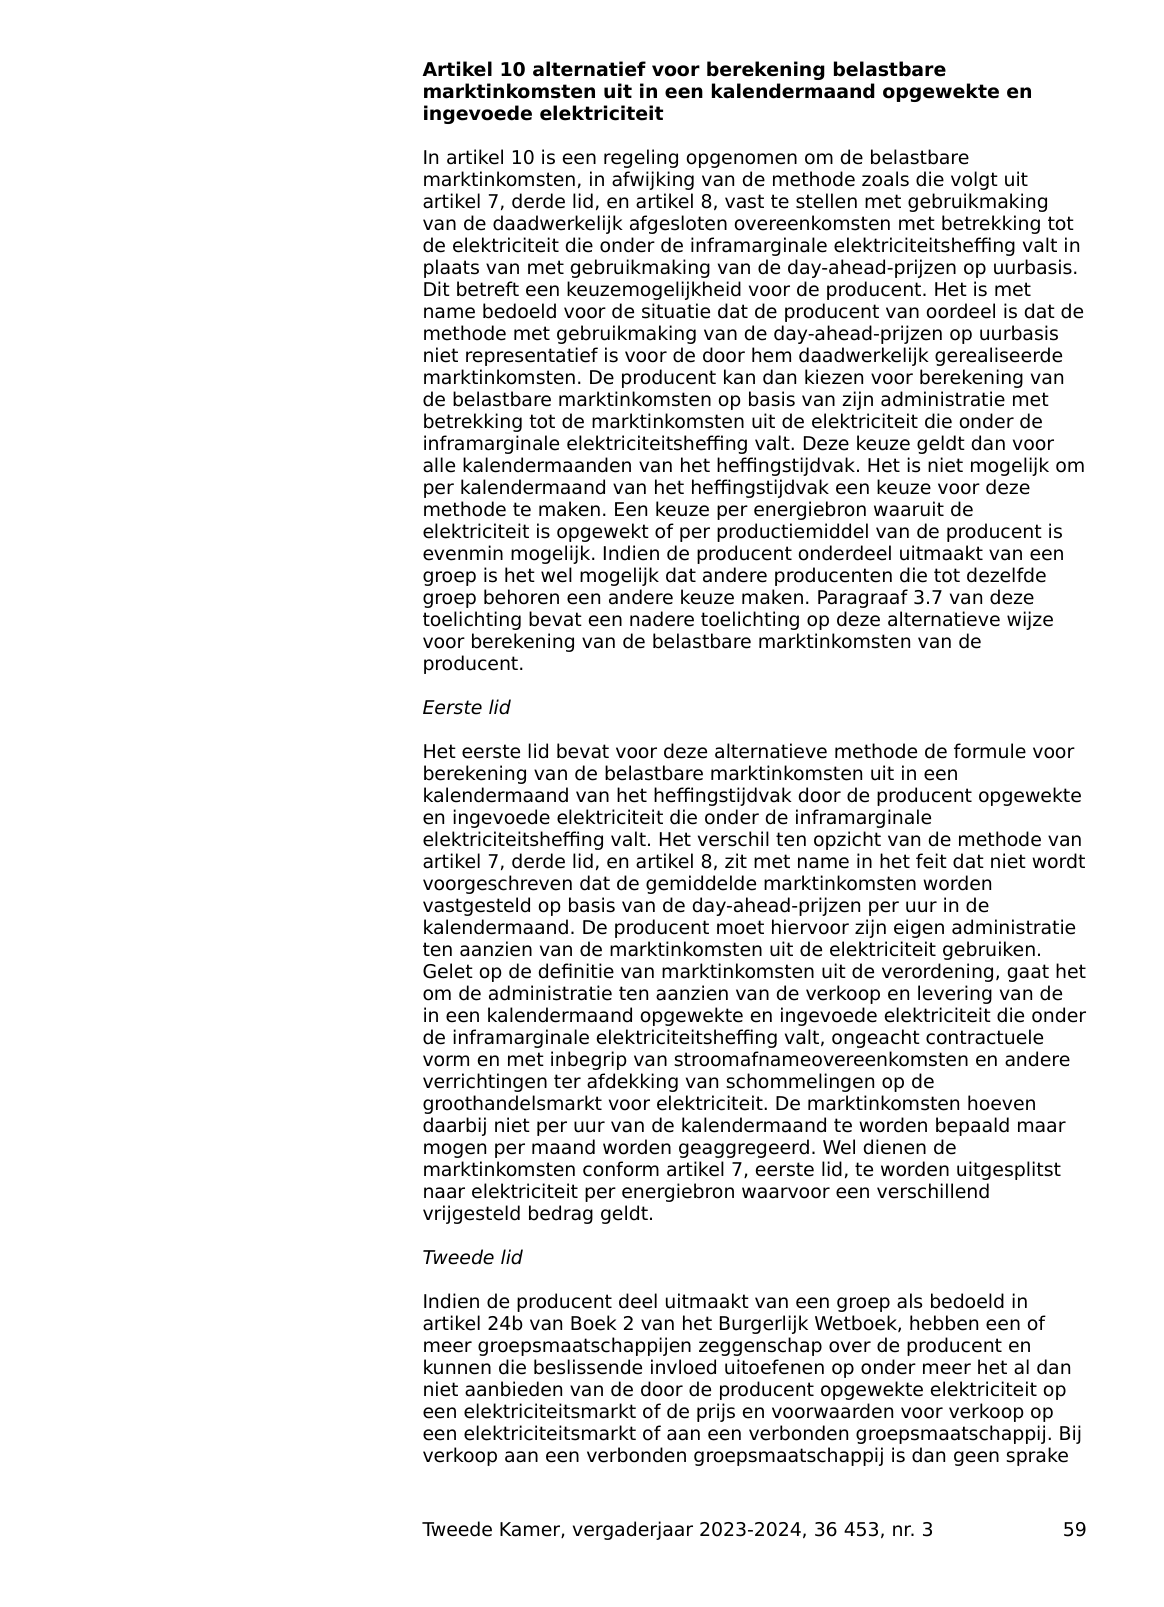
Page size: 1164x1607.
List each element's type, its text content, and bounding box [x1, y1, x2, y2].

text Indien de producent deel uitmaakt van een groep als bedoeld in artikel 24b van Boek 2 van het Burgerlijk Wetboek, hebben een of meer groepsmaatschappijen zeggenschap over de producent en kunnen die beslissende invloed uitoefenen op onder meer het al dan niet aanbieden van de door de producent opgewekte elektriciteit op een elektriciteitsmarkt of de prijs en voorwaarden voor verkoop op een elektriciteitsmarkt of aan een verbonden groepsmaatschappij. Bij verkoop aan een verbonden groepsmaatschappij is dan geen sprake [422, 1291, 1087, 1467]
text Het eerste lid bevat voor deze alternatieve methode de formule voor berekening van de belastbare marktinkomsten uit in een kalendermaand van het heffingstijdvak door de producent opgewekte en ingevoede elektriciteit die onder de inframarginale elektriciteitsheffing valt. Het verschil ten opzicht van de methode van artikel 7, derde lid, en artikel 8, zit met name in het feit dat niet wordt voorgeschreven dat de gemiddelde marktinkomsten worden vastgesteld op basis van de day-ahead-prijzen per uur in de kalendermaand. De producent moet hiervoor zijn eigen administratie ten aanzien van de marktinkomsten uit de elektriciteit gebruiken. Gelet op de definitie van marktinkomsten uit de verordening, gaat het om de administratie ten aanzien van de verkoop en levering van de in een kalendermaand opgewekte en ingevoede elektriciteit die onder de inframarginale elektriciteitsheffing valt, ongeacht contractuele vorm en met inbegrip van stroomafnameovereenkomsten en andere verrichtingen ter afdekking van schommelingen op de groothandelsmarkt voor elektriciteit. De marktinkomsten hoeven daarbij niet per uur van de kalendermaand te worden bepaald maar mogen per maand worden geaggregeerd. Wel dienen de marktinkomsten conform artikel 7, eerste lid, te worden uitgesplitst naar elektriciteit per energiebron waarvoor een verschillend vrijgesteld bedrag geldt. [422, 741, 1087, 1224]
text In artikel 10 is een regeling opgenomen om de belastbare marktinkomsten, in afwijking van de methode zoals die volgt uit artikel 7, derde lid, en artikel 8, vast te stellen met gebruikmaking van de daadwerkelijk afgesloten overeenkomsten met betrekking tot de elektriciteit die onder de inframarginale elektriciteitsheffing valt in plaats van met gebruikmaking van de day-ahead-prijzen op uurbasis. Dit betreft een keuzemogelijkheid voor de producent. Het is met name bedoeld voor de situatie dat de producent van oordeel is dat de methode met gebruikmaking van de day-ahead-prijzen op uurbasis niet representatief is voor de door hem daadwerkelijk gerealiseerde marktinkomsten. De producent kan dan kiezen voor berekening van de belastbare marktinkomsten op basis van zijn administratie met betrekking tot de marktinkomsten uit de elektriciteit die onder de inframarginale elektriciteitsheffing valt. Deze keuze geldt dan voor alle kalendermaanden van het heffingstijdvak. Het is niet mogelijk om per kalendermaand van het heffingstijdvak een keuze voor deze methode te maken. Een keuze per energiebron waaruit de elektriciteit is opgewekt of per productiemiddel van de producent is evenmin mogelijk. Indien de producent onderdeel uitmaakt van een groep is het wel mogelijk dat andere producenten die tot dezelfde groep behoren een andere keuze maken. Paragraaf 3.7 van deze toelichting bevat een nadere toelichting op deze alternatieve wijze voor berekening van de belastbare marktinkomsten van de producent. [422, 147, 1087, 675]
subtitle Eerste lid [422, 697, 1087, 719]
subtitle Tweede lid [422, 1247, 1087, 1269]
subtitle Artikel 10 alternatief voor berekening belastbare marktinkomsten uit in een kalendermaand opgewekte en ingevoede elektriciteit [422, 59, 1087, 125]
